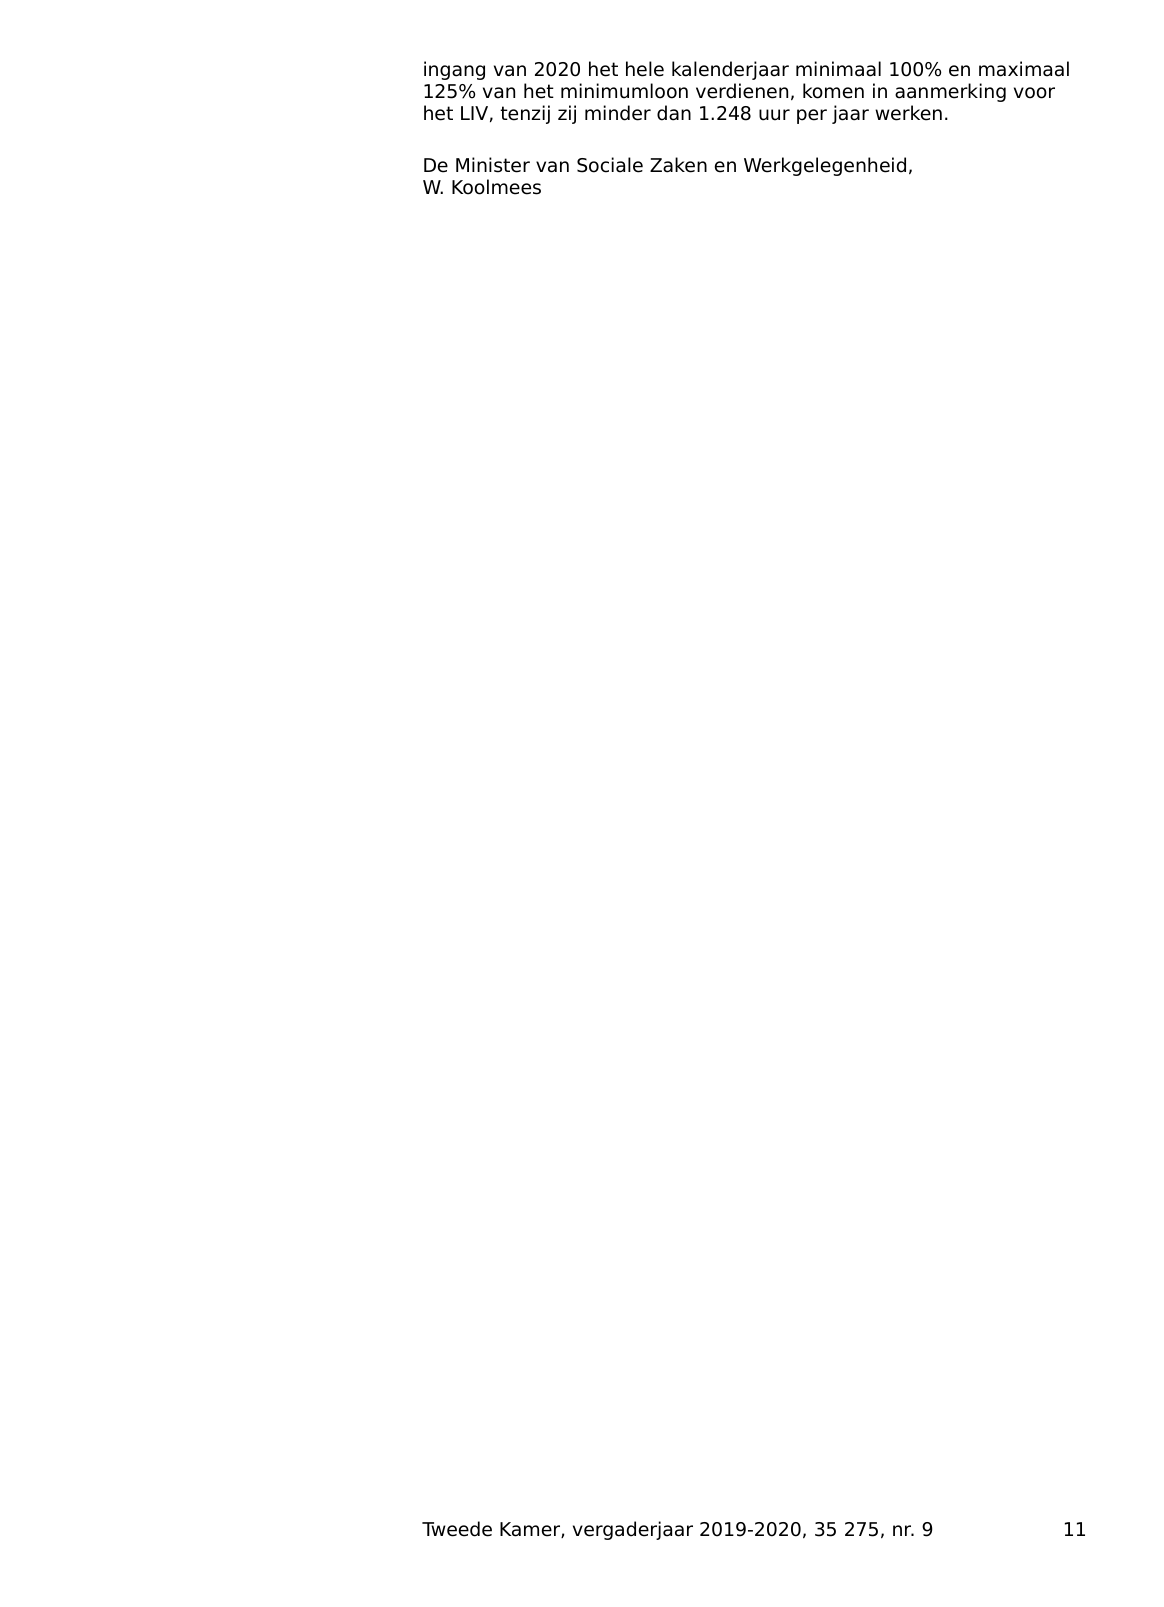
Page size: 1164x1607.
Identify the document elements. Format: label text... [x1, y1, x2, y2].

text De Minister van Sociale Zaken en Werkgelegenheid, W. Koolmees [422, 155, 1087, 199]
text ingang van 2020 het hele kalenderjaar minimaal 100% en maximaal 125% van het minimumloon verdienen, komen in aanmerking voor het LIV, tenzij zij minder dan 1.248 uur per jaar werken. [422, 59, 1087, 125]
